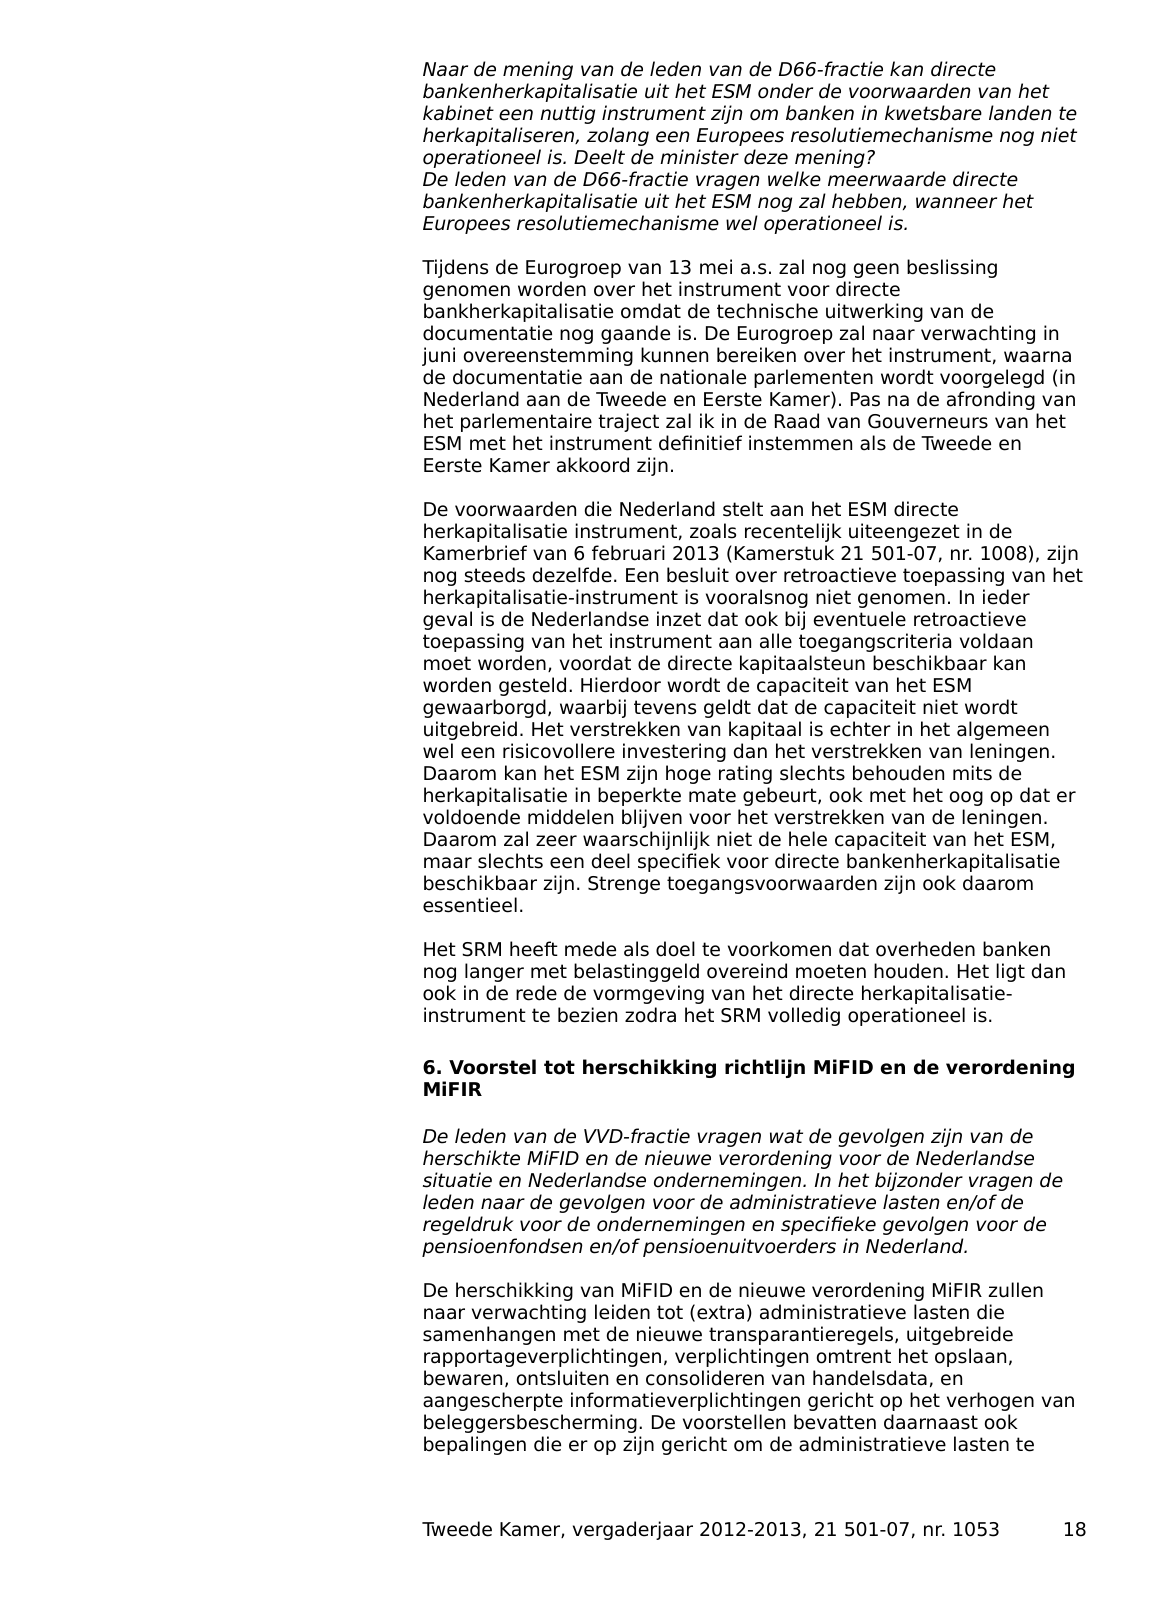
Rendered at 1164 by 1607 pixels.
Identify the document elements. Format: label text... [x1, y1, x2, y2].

subtitle 6. Voorstel tot herschikking richtlijn MiFID en de verordening MiFIR [422, 1057, 1087, 1101]
text De leden van de D66-fractie vragen welke meerwaarde directe bankenherkapitalisatie uit het ESM nog zal hebben, wanneer het Europees resolutiemechanisme wel operationeel is. [422, 169, 1087, 235]
text De leden van de VVD-fractie vragen wat de gevolgen zijn van de herschikte MiFID en de nieuwe verordening voor de Nederlandse situatie en Nederlandse ondernemingen. In het bijzonder vragen de leden naar de gevolgen voor de administratieve lasten en/of de regeldruk voor de ondernemingen en specifieke gevolgen voor de pensioenfondsen en/of pensioenuitvoerders in Nederland. [422, 1126, 1087, 1258]
text Naar de mening van de leden van de D66-fractie kan directe bankenherkapitalisatie uit het ESM onder de voorwaarden van het kabinet een nuttig instrument zijn om banken in kwetsbare landen te herkapitaliseren, zolang een Europees resolutiemechanisme nog niet operationeel is. Deelt de minister deze mening? [422, 59, 1087, 169]
text Het SRM heeft mede als doel te voorkomen dat overheden banken nog langer met belastinggeld overeind moeten houden. Het ligt dan ook in de rede de vormgeving van het directe herkapitalisatie-instrument te bezien zodra het SRM volledig operationeel is. [422, 939, 1087, 1027]
text De herschikking van MiFID en de nieuwe verordening MiFIR zullen naar verwachting leiden tot (extra) administratieve lasten die samenhangen met de nieuwe transparantieregels, uitgebreide rapportageverplichtingen, verplichtingen omtrent het opslaan, bewaren, ontsluiten en consolideren van handelsdata, en aangescherpte informatieverplichtingen gericht op het verhogen van beleggersbescherming. De voorstellen bevatten daarnaast ook bepalingen die er op zijn gericht om de administratieve lasten te [422, 1280, 1087, 1456]
text De voorwaarden die Nederland stelt aan het ESM directe herkapitalisatie instrument, zoals recentelijk uiteengezet in de Kamerbrief van 6 februari 2013 (Kamerstuk 21 501-07, nr. 1008), zijn nog steeds dezelfde. Een besluit over retroactieve toepassing van het herkapitalisatie-instrument is vooralsnog niet genomen. In ieder geval is de Nederlandse inzet dat ook bij eventuele retroactieve toepassing van het instrument aan alle toegangscriteria voldaan moet worden, voordat de directe kapitaalsteun beschikbaar kan worden gesteld. Hierdoor wordt de capaciteit van het ESM gewaarborgd, waarbij tevens geldt dat de capaciteit niet wordt uitgebreid. Het verstrekken van kapitaal is echter in het algemeen wel een risicovollere investering dan het verstrekken van leningen. Daarom kan het ESM zijn hoge rating slechts behouden mits de herkapitalisatie in beperkte mate gebeurt, ook met het oog op dat er voldoende middelen blijven voor het verstrekken van de leningen. Daarom zal zeer waarschijnlijk niet de hele capaciteit van het ESM, maar slechts een deel specifiek voor directe bankenherkapitalisatie beschikbaar zijn. Strenge toegangsvoorwaarden zijn ook daarom essentieel. [422, 499, 1087, 917]
text Tijdens de Eurogroep van 13 mei a.s. zal nog geen beslissing genomen worden over het instrument voor directe bankherkapitalisatie omdat de technische uitwerking van de documentatie nog gaande is. De Eurogroep zal naar verwachting in juni overeenstemming kunnen bereiken over het instrument, waarna de documentatie aan de nationale parlementen wordt voorgelegd (in Nederland aan de Tweede en Eerste Kamer). Pas na de afronding van het parlementaire traject zal ik in de Raad van Gouverneurs van het ESM met het instrument definitief instemmen als de Tweede en Eerste Kamer akkoord zijn. [422, 257, 1087, 477]
